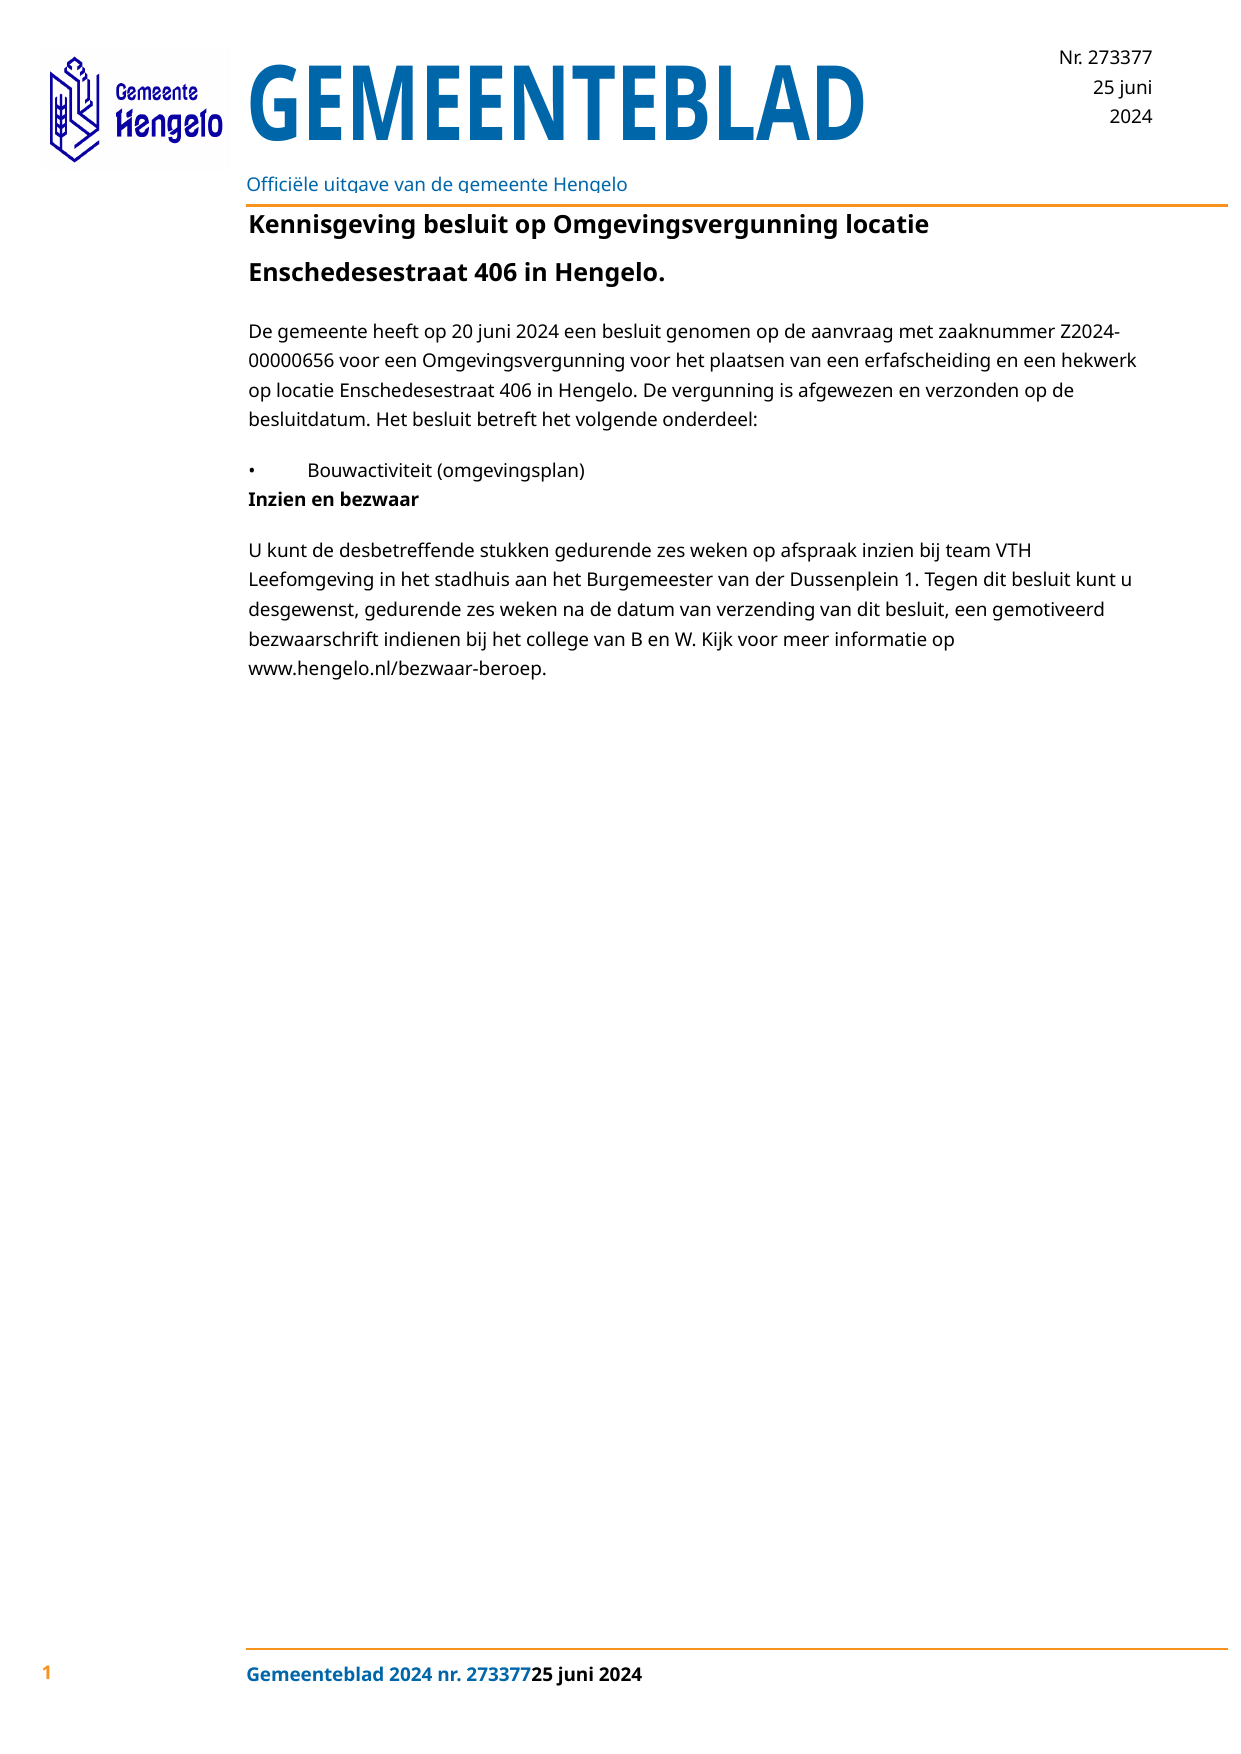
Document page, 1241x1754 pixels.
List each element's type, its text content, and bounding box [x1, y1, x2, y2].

picture [41, 47, 231, 172]
text Inzien en bezwaar [248, 487, 1152, 512]
text U kunt de desbetreffende stukken gedurende zes weken op afspraak inzien bij team VTH Leefomgeving in het stadhuis aan het Burgemeester van der Dussenplein 1. Tegen dit besluit kunt u desgewenst, gedurende zes weken na de datum van verzending van dit besluit, een gemotiveerd bezwaarschrift indienen bij het college van B en W. Kijk voor meer informatie op www.hengelo.nl/bezwaar-beroep. [248, 537, 1152, 681]
text Kennisgeving besluit op Omgevingsvergunning locatie Enschedesestraat 406 in Hengelo. [248, 207, 1152, 288]
list Bouwactiviteit (omgevingsplan) [248, 457, 1152, 483]
text De gemeente heeft op 20 juni 2024 een besluit genomen op de aanvraag met zaaknummer Z2024-00000656 voor een Omgevingsvergunning voor het plaatsen van een erfafscheiding en een hekwerk op locatie Enschedesestraat 406 in Hengelo. De vergunning is afgewezen en verzonden op de besluitdatum. Het besluit betreft het volgende onderdeel: [248, 318, 1152, 432]
